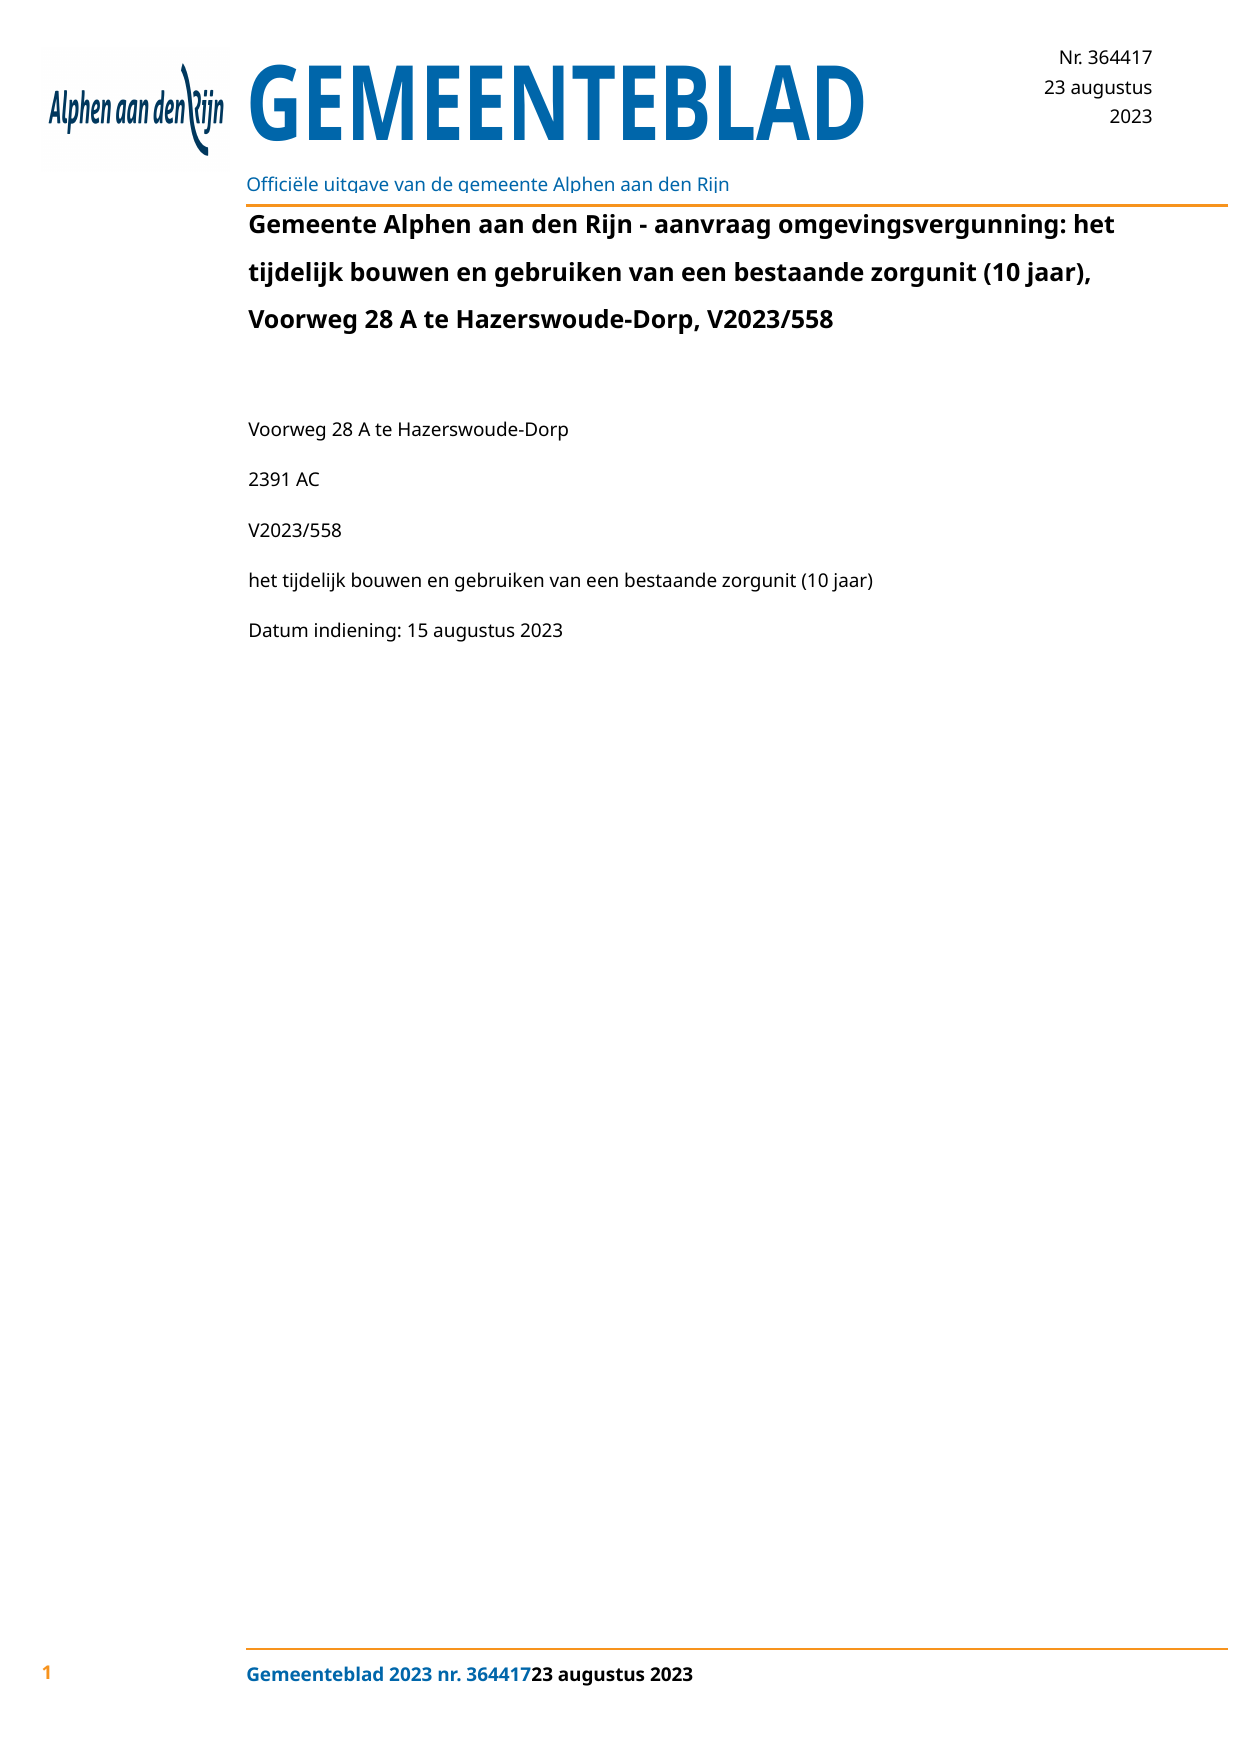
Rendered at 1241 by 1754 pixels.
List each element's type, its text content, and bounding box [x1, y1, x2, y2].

text 2391 AC [248, 466, 1152, 492]
text V2023/558 [248, 517, 1152, 542]
text het tijdelijk bouwen en gebruiken van een bestaande zorgunit (10 jaar) [248, 567, 1152, 593]
picture [41, 47, 231, 172]
text Datum indiening: 15 augustus 2023 [248, 618, 1152, 643]
text Voorweg 28 A te Hazerswoude-Dorp [248, 416, 1152, 442]
text Gemeente Alphen aan den Rijn - aanvraag omgevingsvergunning: het tijdelijk bouwen en gebruiken van een bestaande zorgunit (10 jaar), Voorweg 28 A te Hazerswoude-Dorp, V2023/558 [248, 207, 1152, 336]
